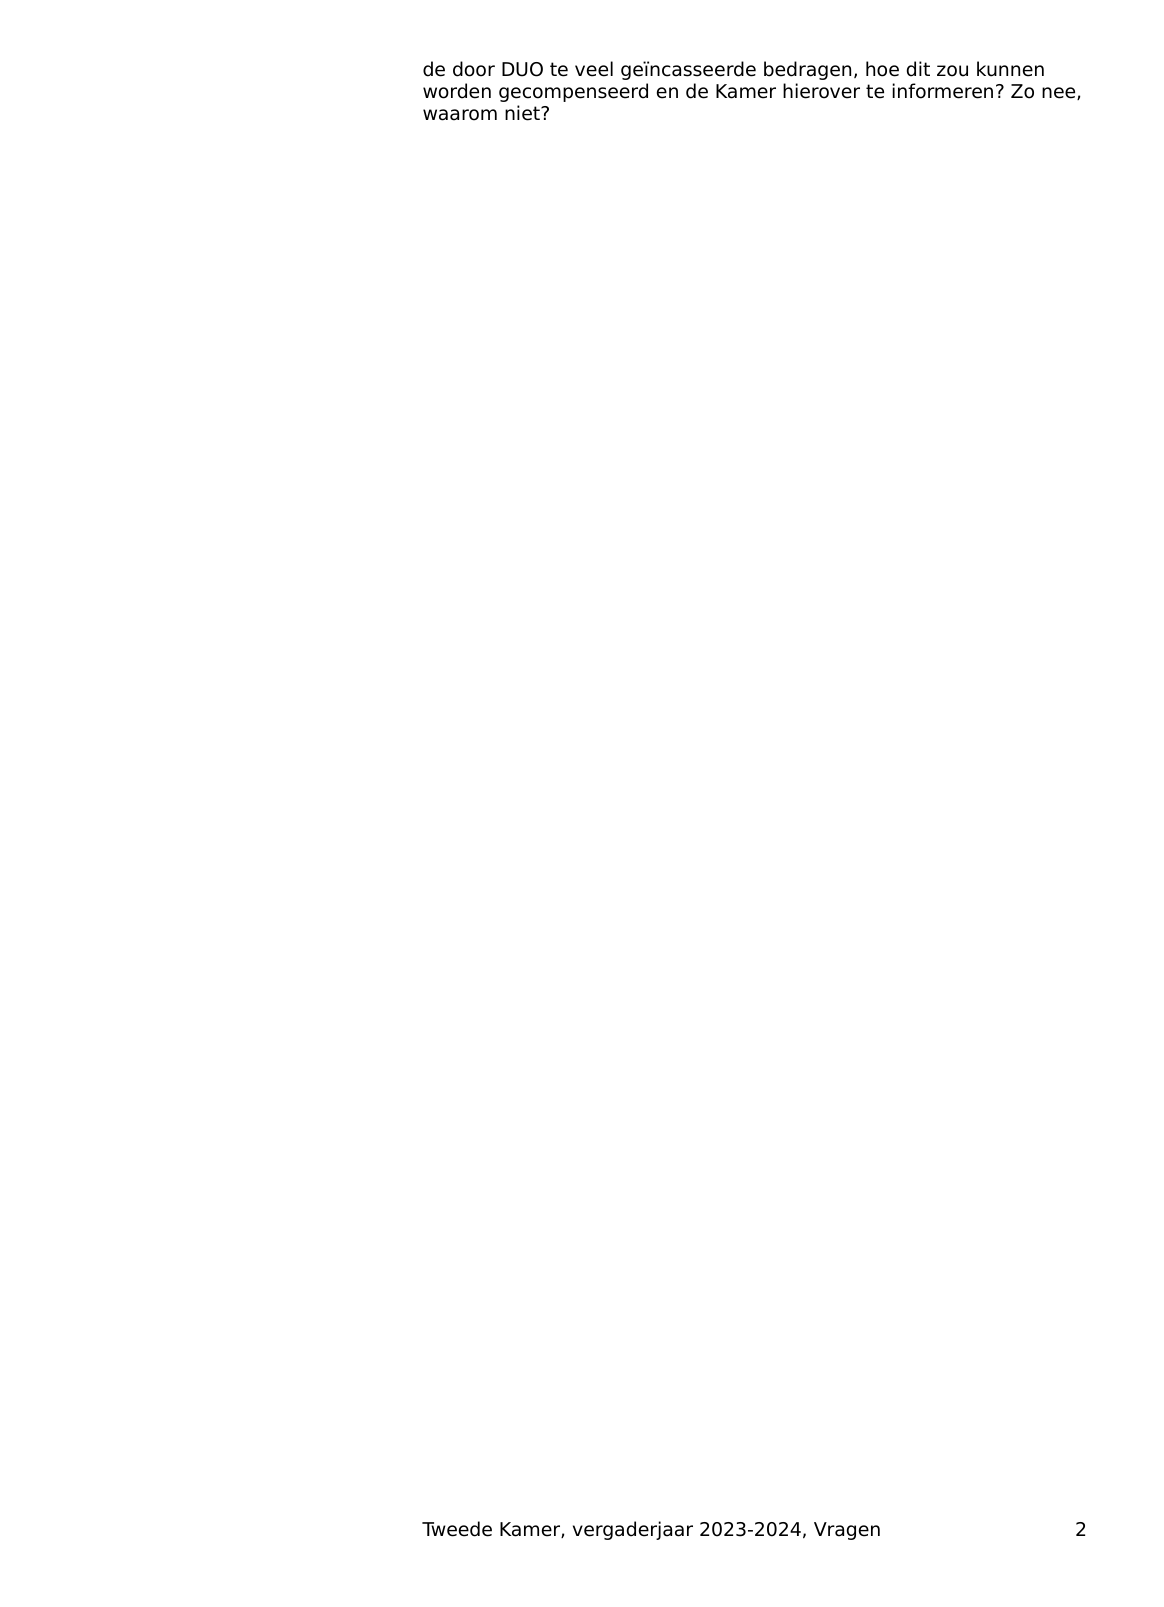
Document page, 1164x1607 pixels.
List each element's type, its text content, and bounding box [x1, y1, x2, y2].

text de door DUO te veel geïncasseerde bedragen, hoe dit zou kunnen worden gecompenseerd en de Kamer hierover te informeren? Zo nee, waarom niet? [422, 59, 1087, 125]
